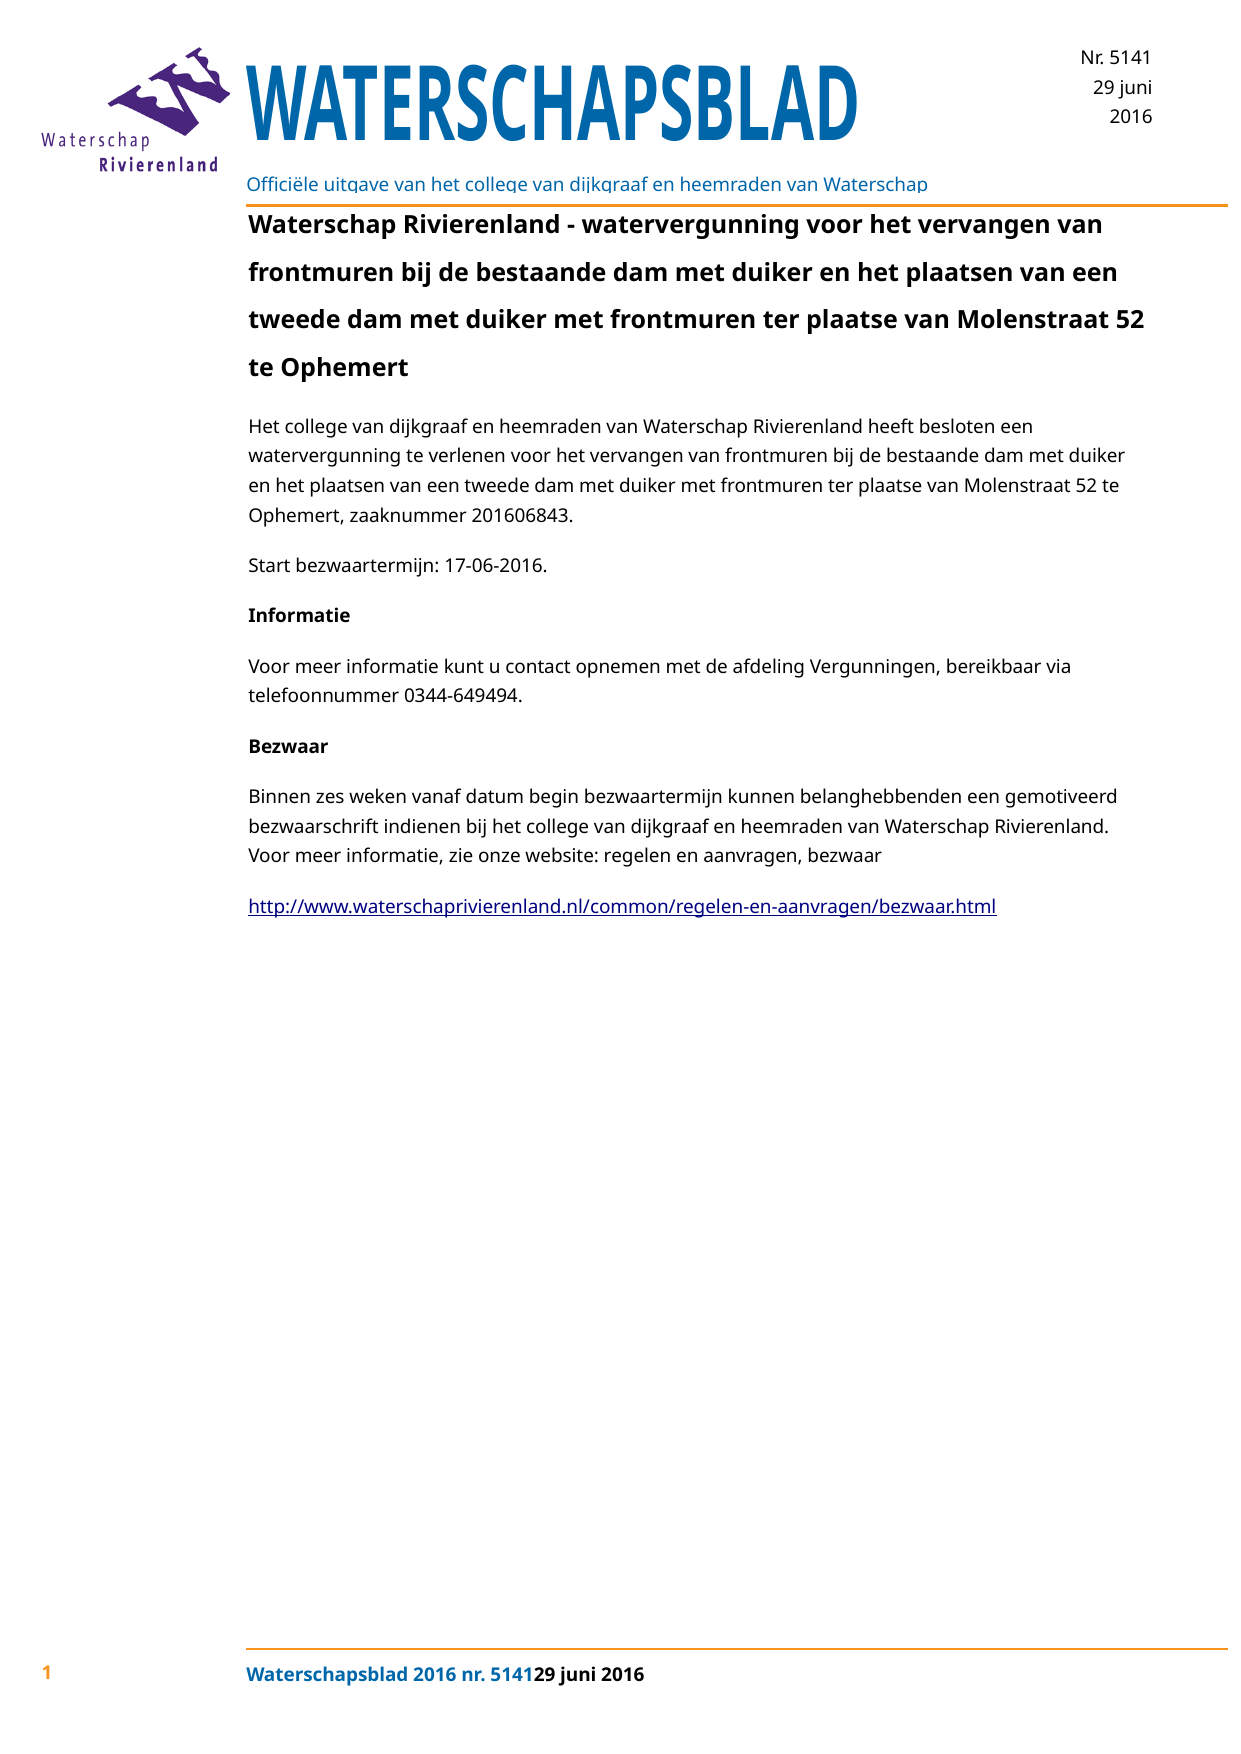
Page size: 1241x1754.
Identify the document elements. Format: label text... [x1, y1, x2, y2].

text Bezwaar [248, 733, 1152, 759]
text Informatie [248, 603, 1152, 628]
text Voor meer informatie kunt u contact opnemen met de afdeling Vergunningen, bereikbaar via telefoonnummer 0344-649494. [248, 653, 1152, 708]
picture [41, 47, 231, 172]
text Binnen zes weken vanaf datum begin bezwaartermijn kunnen belanghebbenden een gemotiveerd bezwaarschrift indienen bij het college van dijkgraaf en heemraden van Waterschap Rivierenland. Voor meer informatie, zie onze website: regelen en aanvragen, bezwaar [248, 783, 1152, 868]
text http://www.waterschaprivierenland.nl/common/regelen-en-aanvragen/bezwaar.html [248, 893, 1152, 919]
text Waterschap Rivierenland - watervergunning voor het vervangen van frontmuren bij de bestaande dam met duiker en het plaatsen van een tweede dam met duiker met frontmuren ter plaatse van Molenstraat 52 te Ophemert [248, 207, 1152, 384]
text Het college van dijkgraaf en heemraden van Waterschap Rivierenland heeft besloten een watervergunning te verlenen voor het vervangen van frontmuren bij de bestaande dam met duiker en het plaatsen van een tweede dam met duiker met frontmuren ter plaatse van Molenstraat 52 te Ophemert, zaaknummer 201606843. [248, 413, 1152, 528]
text Start bezwaartermijn: 17-06-2016. [248, 552, 1152, 578]
